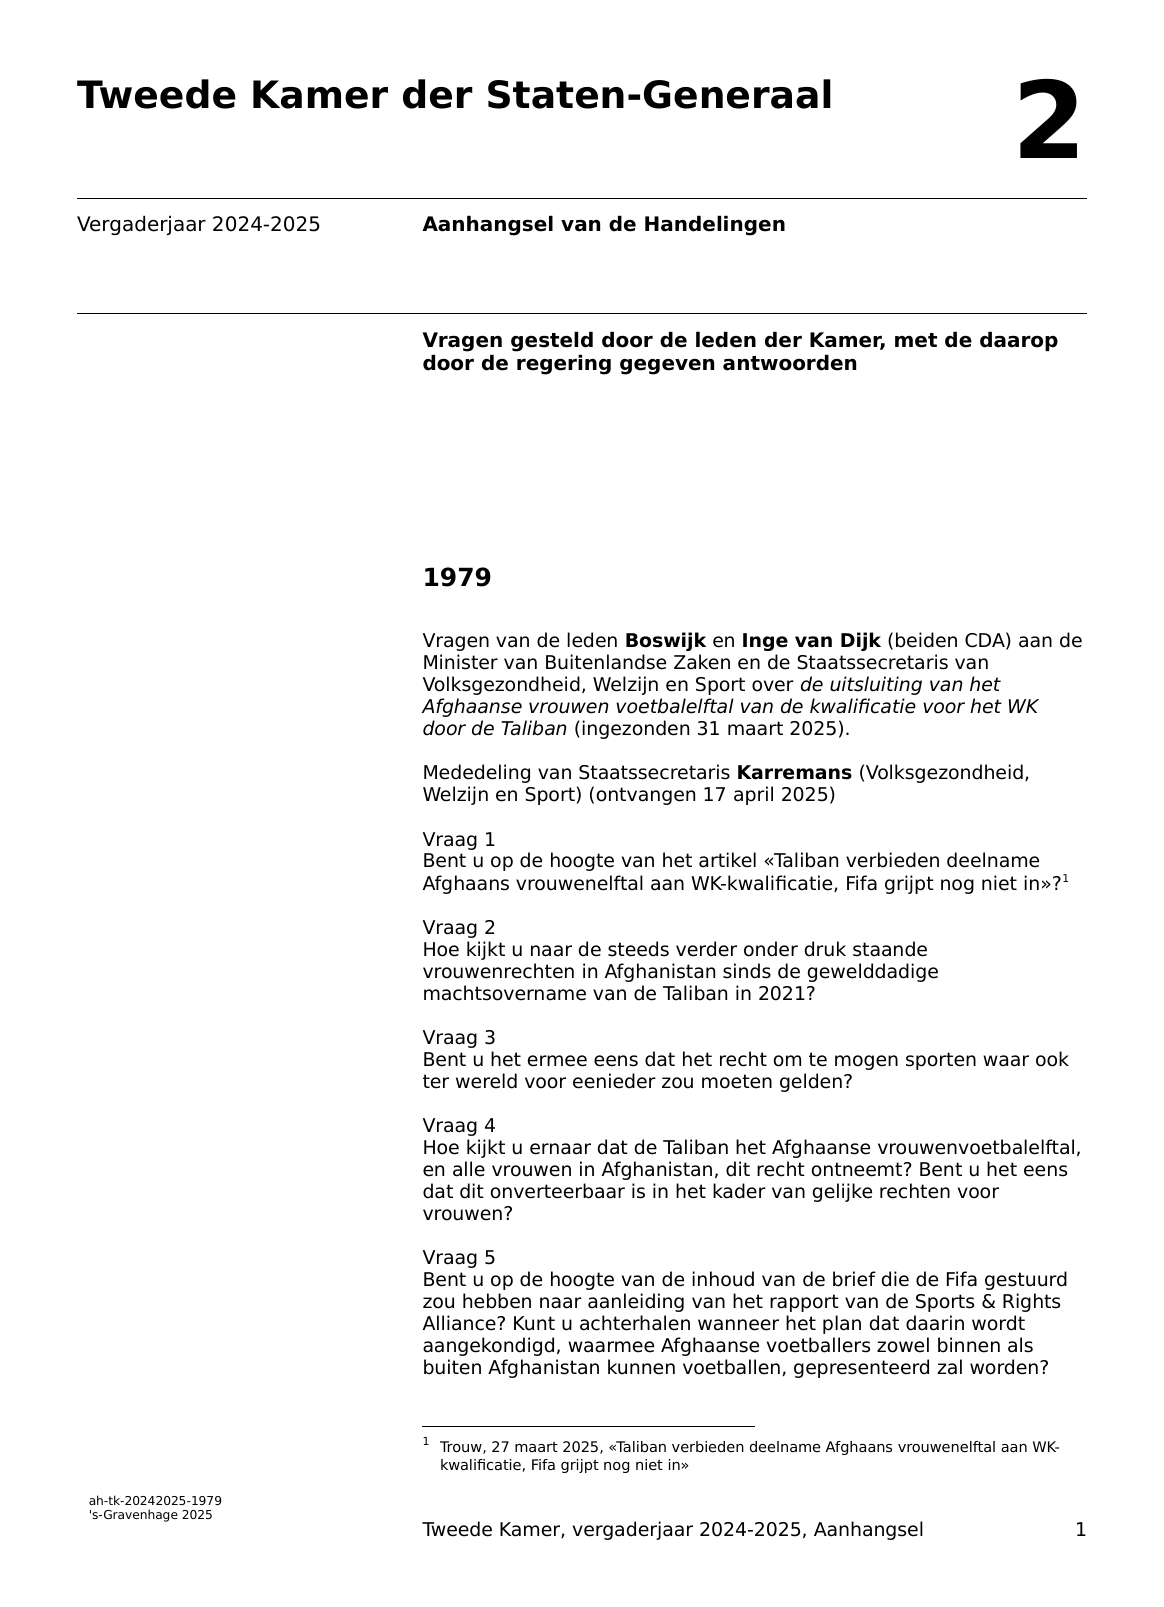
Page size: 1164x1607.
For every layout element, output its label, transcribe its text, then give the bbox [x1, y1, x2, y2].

text ah-tk-20242025-1979 [88, 1494, 323, 1508]
text Bent u het ermee eens dat het recht om te mogen sporten waar ook ter wereld voor eenieder zou moeten gelden? [422, 1049, 1087, 1093]
text Mededeling van Staatssecretaris Karremans (Volksgezondheid, Welzijn en Sport) (ontvangen 17 april 2025) [422, 762, 1087, 806]
text Trouw, 27 maart 2025, «Taliban verbieden deelname Afghaans vrouwenelftal aan WK-kwalificatie, Fifa grijpt nog niet in» [422, 1435, 1087, 1474]
table_cell [77, 314, 422, 375]
table_header 2 [886, 59, 1087, 198]
text Vraag 1 [422, 828, 1087, 850]
text Vraag 2 [422, 917, 1087, 938]
text Hoe kijkt u naar de steeds verder onder druk staande vrouwenrechten in Afghanistan sinds de gewelddadige machtsovername van de Taliban in 2021? [422, 938, 1087, 1004]
text Vraag 3 [422, 1027, 1087, 1049]
table_cell Vergaderjaar 2024-2025 [77, 199, 422, 313]
text 1979 [422, 563, 1087, 592]
text Vraag 4 [422, 1115, 1087, 1137]
table_cell Aanhangsel van de Handelingen [422, 199, 1087, 313]
text 's-Gravenhage 2025 [88, 1508, 323, 1522]
text Bent u op de hoogte van het artikel «Taliban verbieden deelname Afghaans vrouwenelftal aan WK-kwalificatie, Fifa grijpt nog niet in»? [422, 850, 1087, 894]
text Vragen van de leden Boswijk en Inge van Dijk (beiden CDA) aan de Minister van Buitenlandse Zaken en de Staatssecretaris van Volksgezondheid, Welzijn en Sport over de uitsluiting van het Afghaanse vrouwen voetbalelftal van de kwalificatie voor het WK door de Taliban (ingezonden 31 maart 2025). [422, 630, 1087, 740]
text Bent u op de hoogte van de inhoud van de brief die de Fifa gestuurd zou hebben naar aanleiding van het rapport van de Sports & Rights Alliance? Kunt u achterhalen wanneer het plan dat daarin wordt aangekondigd, waarmee Afghaanse voetballers zowel binnen als buiten Afghanistan kunnen voetballen, gepresenteerd zal worden? [422, 1269, 1087, 1379]
text Vraag 5 [422, 1247, 1087, 1269]
table_cell Vragen gesteld door de leden der Kamer, met de daarop door de regering gegeven antwoorden [422, 314, 1087, 375]
table_header Tweede Kamer der Staten-Generaal [77, 59, 886, 198]
text Hoe kijkt u ernaar dat de Taliban het Afghaanse vrouwenvoetbalelftal, en alle vrouwen in Afghanistan, dit recht ontneemt? Bent u het eens dat dit onverteerbaar is in het kader van gelijke rechten voor vrouwen? [422, 1137, 1087, 1225]
